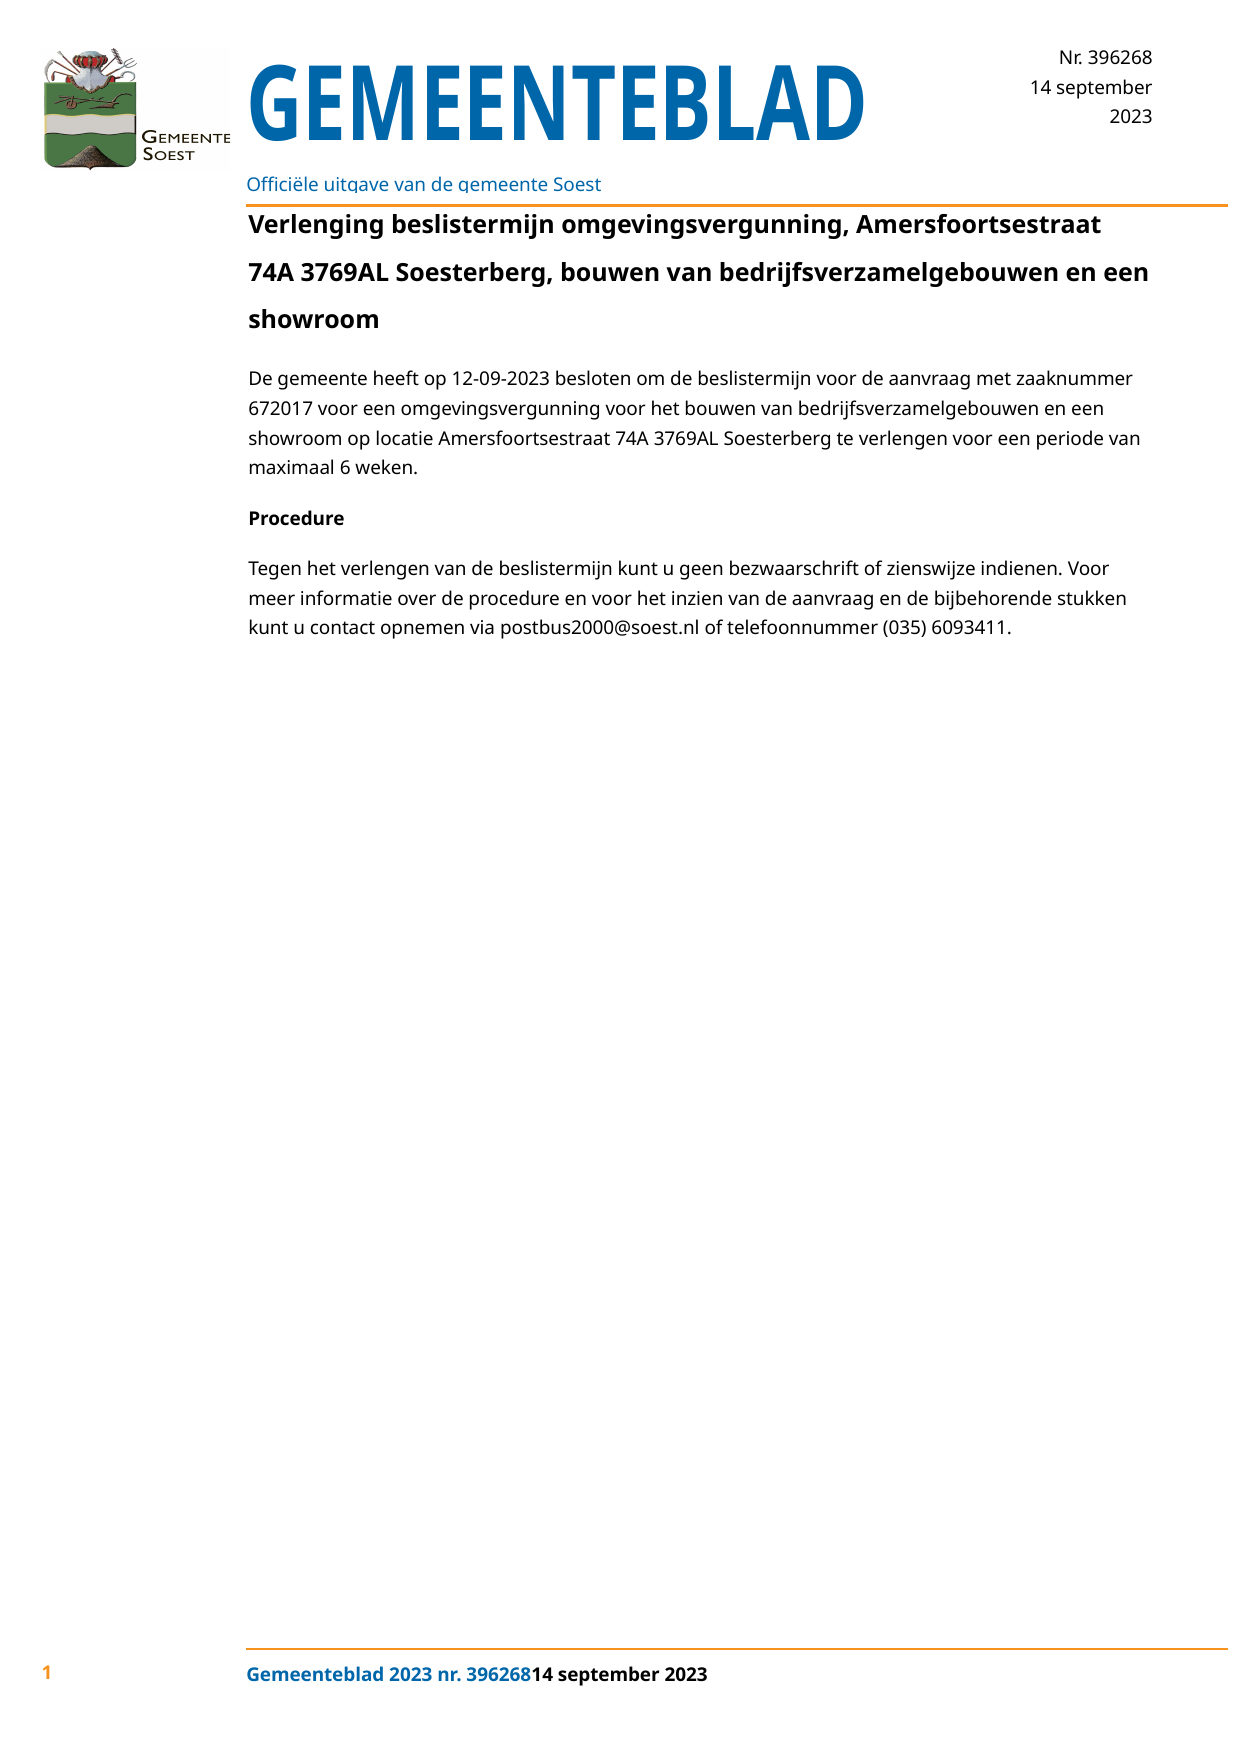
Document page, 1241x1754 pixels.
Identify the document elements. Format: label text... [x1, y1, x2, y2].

text Verlenging beslistermijn omgevingsvergunning, Amersfoortsestraat 74A 3769AL Soesterberg, bouwen van bedrijfsverzamelgebouwen en een showroom [248, 207, 1152, 336]
text Procedure [248, 505, 1152, 530]
picture [41, 47, 231, 172]
text Tegen het verlengen van de beslistermijn kunt u geen bezwaarschrift of zienswijze indienen. Voor meer informatie over de procedure en voor het inzien van de aanvraag en de bijbehorende stukken kunt u contact opnemen via postbus2000@soest.nl of telefoonnummer (035) 6093411. [248, 555, 1152, 640]
text De gemeente heeft op 12-09-2023 besloten om de beslistermijn voor de aanvraag met zaaknummer 672017 voor een omgevingsvergunning voor het bouwen van bedrijfsverzamelgebouwen en een showroom op locatie Amersfoortsestraat 74A 3769AL Soesterberg te verlengen voor een periode van maximaal 6 weken. [248, 366, 1152, 480]
